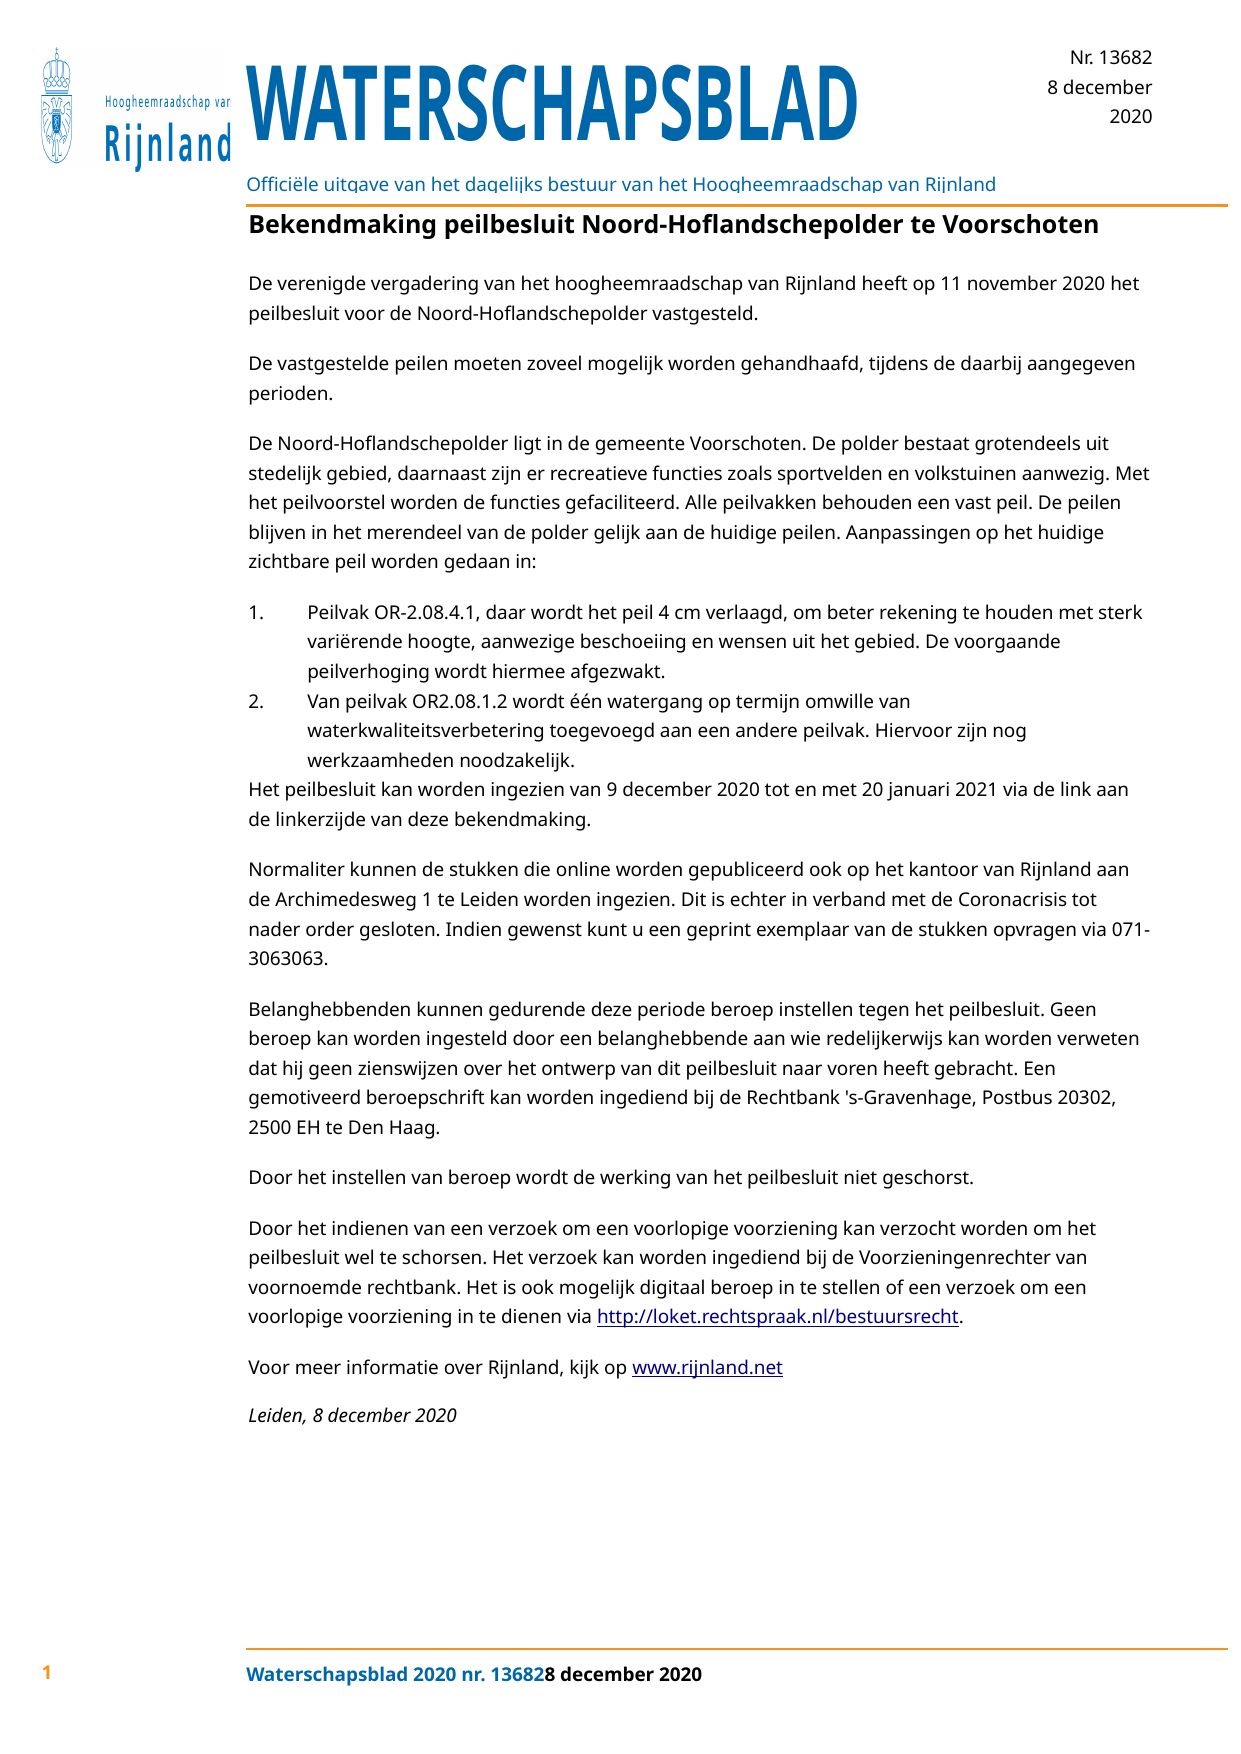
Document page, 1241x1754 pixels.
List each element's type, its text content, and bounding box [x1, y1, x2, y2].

text Door het indienen van een verzoek om een voorlopige voorziening kan verzocht worden om het peilbesluit wel te schorsen. Het verzoek kan worden ingediend bij de Voorzieningenrechter van voornoemde rechtbank. Het is ook mogelijk digitaal beroep in te stellen of een verzoek om een voorlopige voorziening in te dienen via http://loket.rechtspraak.nl/bestuursrecht. [248, 1215, 1152, 1329]
text Voor meer informatie over Rijnland, kijk op www.rijnland.net [248, 1354, 1152, 1380]
text Door het instellen van beroep wordt de werking van het peilbesluit niet geschorst. [248, 1164, 1152, 1190]
text De verenigde vergadering van het hoogheemraadschap van Rijnland heeft op 11 november 2020 het peilbesluit voor de Noord-Hoflandschepolder vastgesteld. [248, 270, 1152, 326]
text Het peilbesluit kan worden ingezien van 9 december 2020 tot en met 20 januari 2021 via de link aan de linkerzijde van deze bekendmaking. [248, 777, 1152, 832]
text Belanghebbenden kunnen gedurende deze periode beroep instellen tegen het peilbesluit. Geen beroep kan worden ingesteld door een belanghebbende aan wie redelijkerwijs kan worden verweten dat hij geen zienswijzen over het ontwerp van dit peilbesluit naar voren heeft gebracht. Een gemotiveerd beroepschrift kan worden ingediend bij de Rechtbank 's-Gravenhage, Postbus 20302, 2500 EH te Den Haag. [248, 996, 1152, 1140]
text De Noord-Hoflandschepolder ligt in de gemeente Voorschoten. De polder bestaat grotendeels uit stedelijk gebied, daarnaast zijn er recreatieve functies zoals sportvelden en volkstuinen aanwezig. Met het peilvoorstel worden de functies gefaciliteerd. Alle peilvakken behouden een vast peil. De peilen blijven in het merendeel van de polder gelijk aan de huidige peilen. Aanpassingen op het huidige zichtbare peil worden gedaan in: [248, 430, 1152, 574]
list Peilvak OR-2.08.4.1, daar wordt het peil 4 cm verlaagd, om beter rekening te houden met sterk variërende hoogte, aanwezige beschoeiing en wensen uit het gebied. De voorgaande peilverhoging wordt hiermee afgezwakt. [248, 599, 1152, 684]
text Normaliter kunnen de stukken die online worden gepubliceerd ook op het kantoor van Rijnland aan de Archimedesweg 1 te Leiden worden ingezien. Dit is echter in verband met de Coronacrisis tot nader order gesloten. Indien gewenst kunt u een geprint exemplaar van de stukken opvragen via 071-3063063. [248, 857, 1152, 971]
text Leiden, 8 december 2020 [248, 1402, 1152, 1428]
text Bekendmaking peilbesluit Noord-Hoflandschepolder te Voorschoten [248, 207, 1152, 241]
list Van peilvak OR2.08.1.2 wordt één watergang op termijn omwille van waterkwaliteitsverbetering toegevoegd aan een andere peilvak. Hiervoor zijn nog werkzaamheden noodzakelijk. [248, 688, 1152, 773]
text De vastgestelde peilen moeten zoveel mogelijk worden gehandhaafd, tijdens de daarbij aangegeven perioden. [248, 350, 1152, 406]
picture [41, 47, 231, 172]
